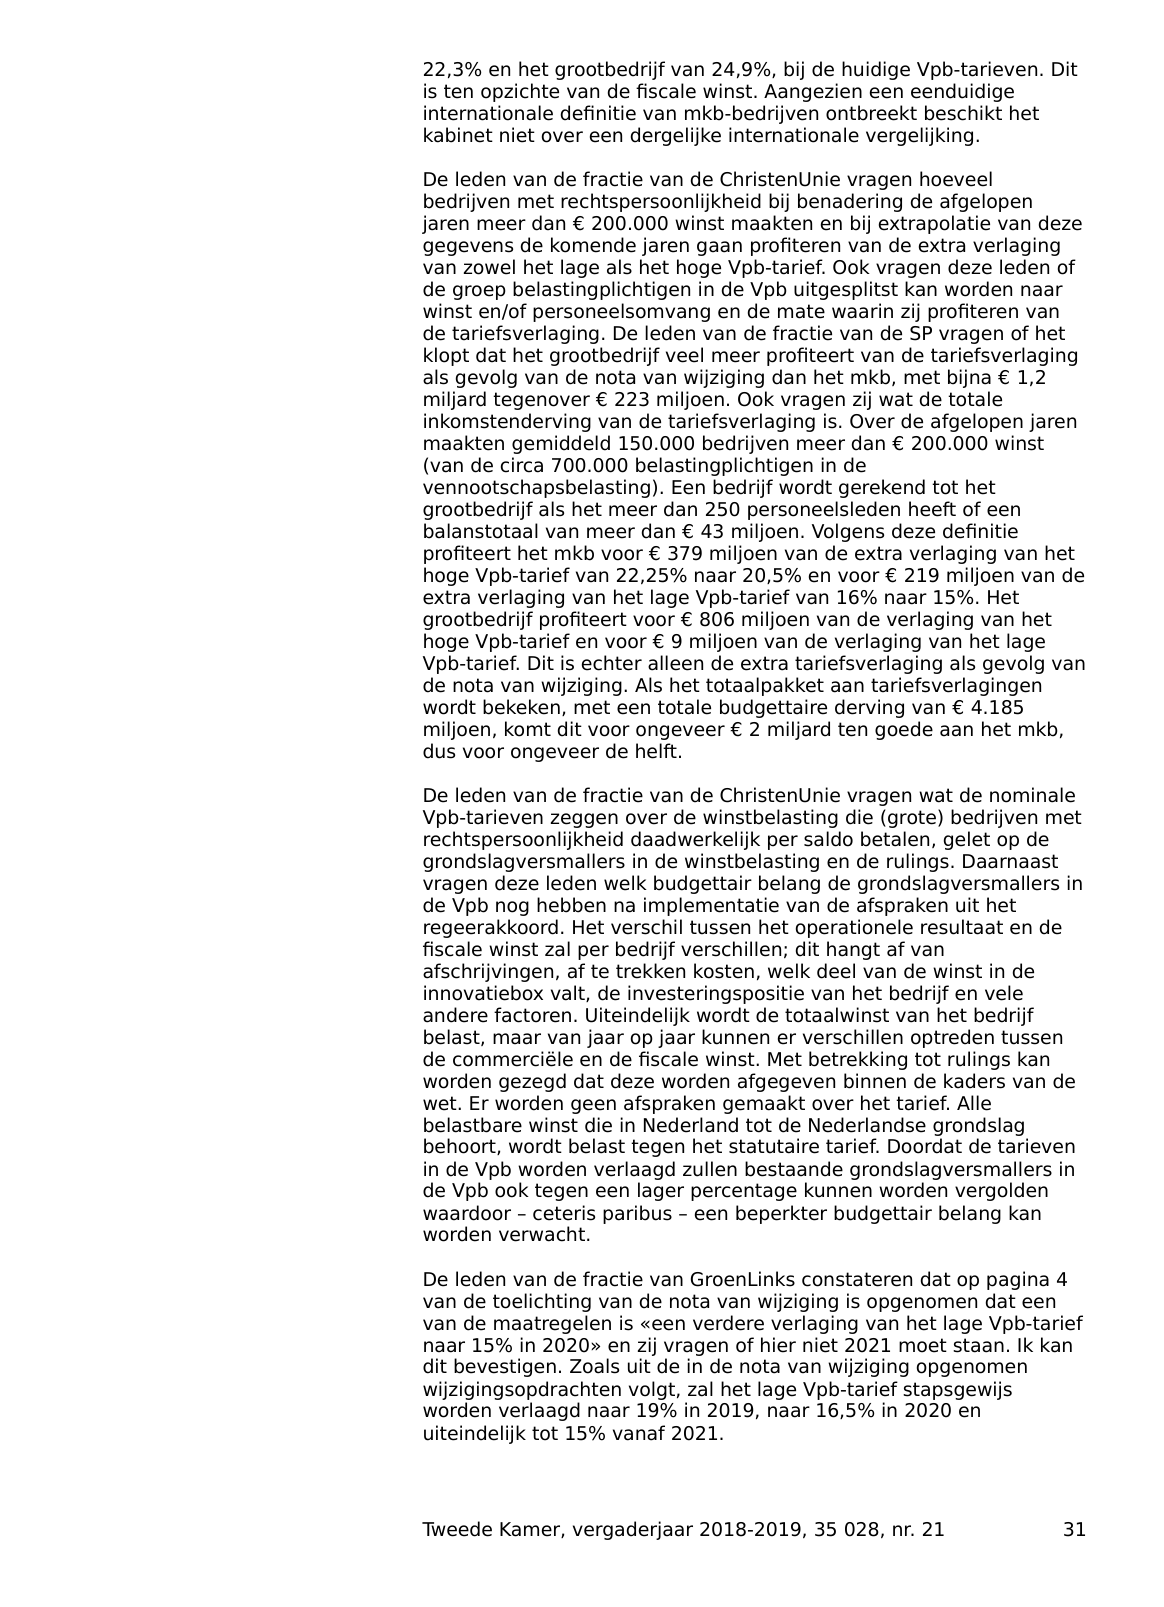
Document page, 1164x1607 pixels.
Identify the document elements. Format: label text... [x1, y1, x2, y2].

text De leden van de fractie van de ChristenUnie vragen wat de nominale Vpb-tarieven zeggen over de winstbelasting die (grote) bedrijven met rechtspersoonlijkheid daadwerkelijk per saldo betalen, gelet op de grondslagversmallers in de winstbelasting en de rulings. Daarnaast vragen deze leden welk budgettair belang de grondslagversmallers in de Vpb nog hebben na implementatie van de afspraken uit het regeerakkoord. Het verschil tussen het operationele resultaat en de fiscale winst zal per bedrijf verschillen; dit hangt af van afschrijvingen, af te trekken kosten, welk deel van de winst in de innovatiebox valt, de investeringspositie van het bedrijf en vele andere factoren. Uiteindelijk wordt de totaalwinst van het bedrijf belast, maar van jaar op jaar kunnen er verschillen optreden tussen de commerciële en de fiscale winst. Met betrekking tot rulings kan worden gezegd dat deze worden afgegeven binnen de kaders van de wet. Er worden geen afspraken gemaakt over het tarief. Alle belastbare winst die in Nederland tot de Nederlandse grondslag behoort, wordt belast tegen het statutaire tarief. Doordat de tarieven in de Vpb worden verlaagd zullen bestaande grondslagversmallers in de Vpb ook tegen een lager percentage kunnen worden vergolden waardoor – ceteris paribus – een beperkter budgettair belang kan worden verwacht. [422, 785, 1087, 1246]
text 22,3% en het grootbedrijf van 24,9%, bij de huidige Vpb-tarieven. Dit is ten opzichte van de fiscale winst. Aangezien een eenduidige internationale definitie van mkb-bedrijven ontbreekt beschikt het kabinet niet over een dergelijke internationale vergelijking. [422, 59, 1087, 147]
text De leden van de fractie van de ChristenUnie vragen hoeveel bedrijven met rechtspersoonlijkheid bij benadering de afgelopen jaren meer dan € 200.000 winst maakten en bij extrapolatie van deze gegevens de komende jaren gaan profiteren van de extra verlaging van zowel het lage als het hoge Vpb-tarief. Ook vragen deze leden of de groep belastingplichtigen in de Vpb uitgesplitst kan worden naar winst en/of personeelsomvang en de mate waarin zij profiteren van de tariefsverlaging. De leden van de fractie van de SP vragen of het klopt dat het grootbedrijf veel meer profiteert van de tariefsverlaging als gevolg van de nota van wijziging dan het mkb, met bijna € 1,2 miljard tegenover € 223 miljoen. Ook vragen zij wat de totale inkomstenderving van de tariefsverlaging is. Over de afgelopen jaren maakten gemiddeld 150.000 bedrijven meer dan € 200.000 winst (van de circa 700.000 belastingplichtigen in de vennootschapsbelasting). Een bedrijf wordt gerekend tot het grootbedrijf als het meer dan 250 personeelsleden heeft of een balanstotaal van meer dan € 43 miljoen. Volgens deze definitie profiteert het mkb voor € 379 miljoen van de extra verlaging van het hoge Vpb-tarief van 22,25% naar 20,5% en voor € 219 miljoen van de extra verlaging van het lage Vpb-tarief van 16% naar 15%. Het grootbedrijf profiteert voor € 806 miljoen van de verlaging van het hoge Vpb-tarief en voor € 9 miljoen van de verlaging van het lage Vpb-tarief. Dit is echter alleen de extra tariefsverlaging als gevolg van de nota van wijziging. Als het totaalpakket aan tariefsverlagingen wordt bekeken, met een totale budgettaire derving van € 4.185 miljoen, komt dit voor ongeveer € 2 miljard ten goede aan het mkb, dus voor ongeveer de helft. [422, 169, 1087, 763]
text De leden van de fractie van GroenLinks constateren dat op pagina 4 van de toelichting van de nota van wijziging is opgenomen dat een van de maatregelen is «een verdere verlaging van het lage Vpb-tarief naar 15% in 2020» en zij vragen of hier niet 2021 moet staan. Ik kan dit bevestigen. Zoals uit de in de nota van wijziging opgenomen wijzigingsopdrachten volgt, zal het lage Vpb-tarief stapsgewijs worden verlaagd naar 19% in 2019, naar 16,5% in 2020 en uiteindelijk tot 15% vanaf 2021. [422, 1268, 1087, 1444]
